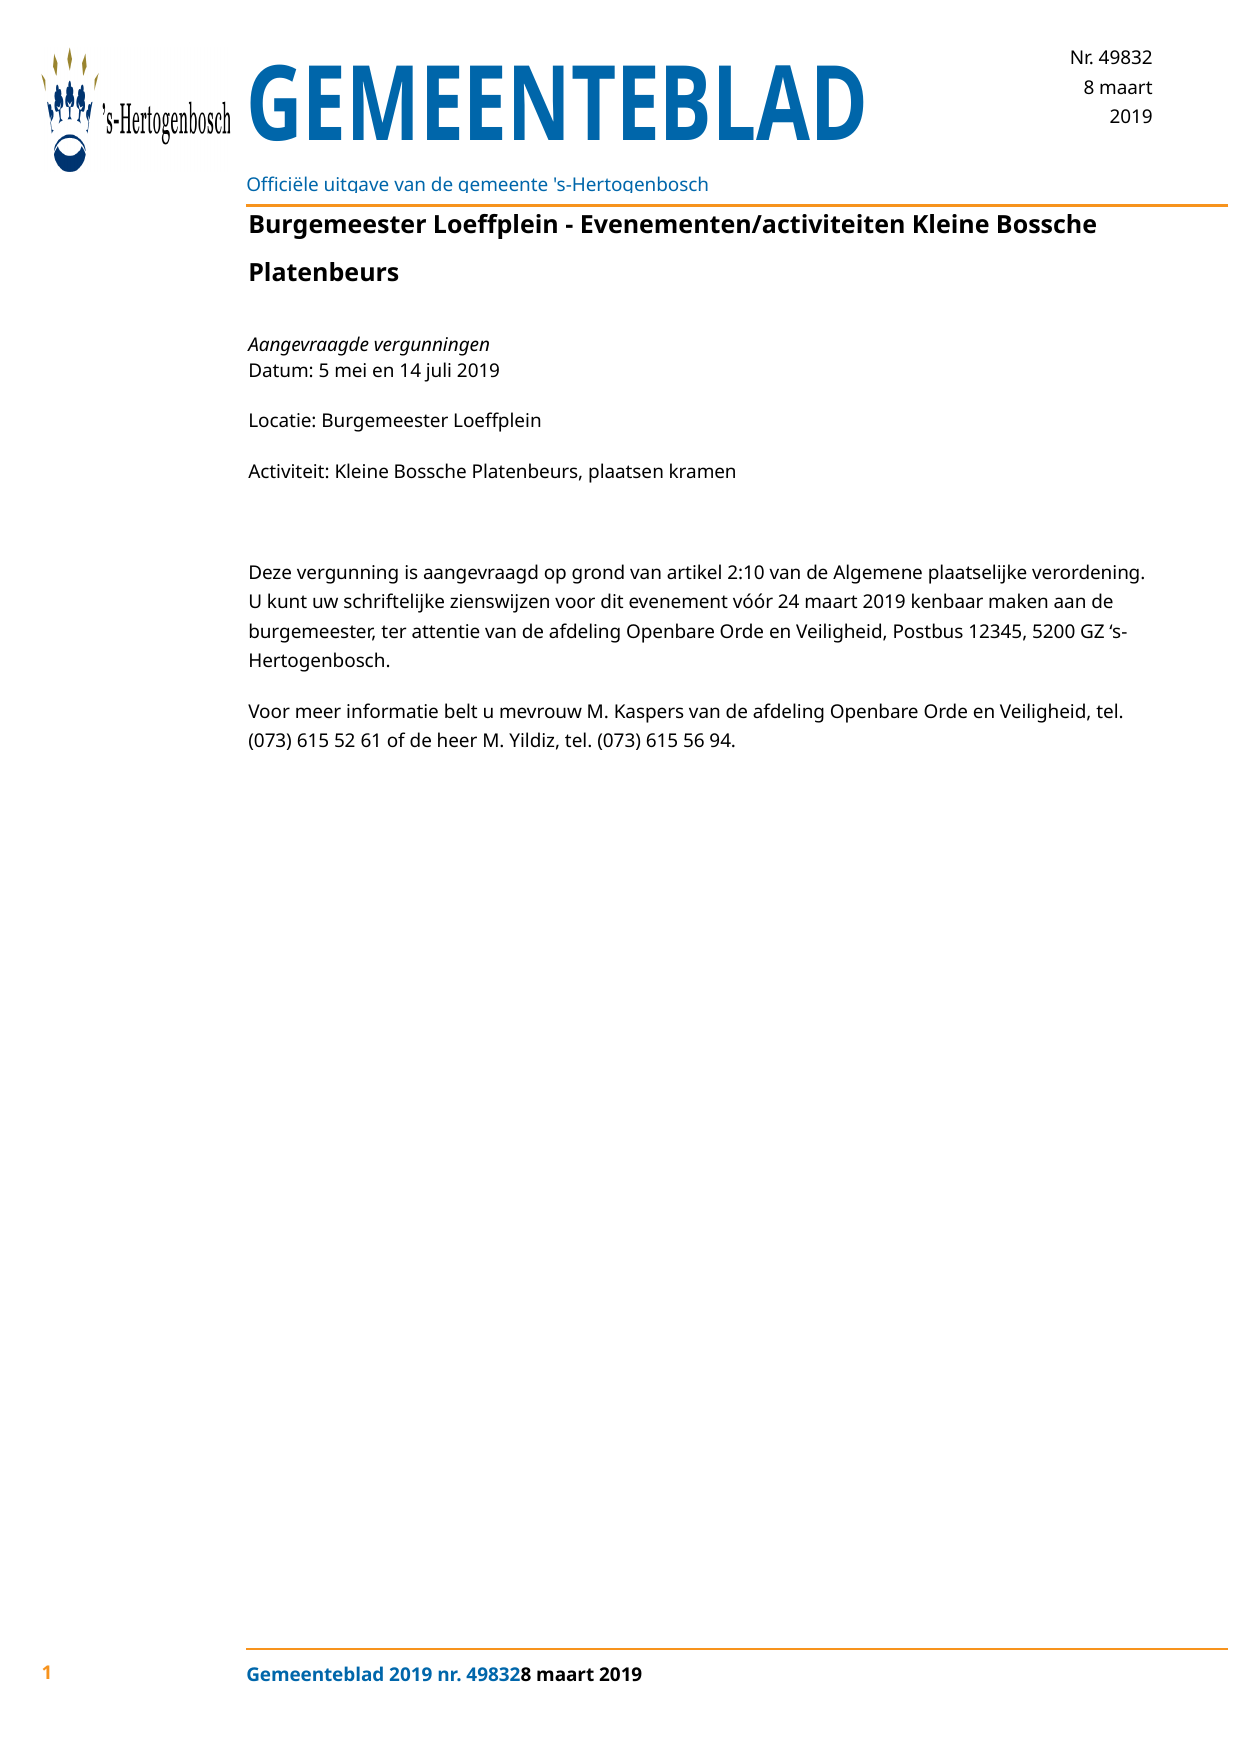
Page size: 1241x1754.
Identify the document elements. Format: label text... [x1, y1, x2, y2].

text Locatie: Burgemeester Loeffplein [248, 408, 1152, 433]
text Voor meer informatie belt u mevrouw M. Kaspers van de afdeling Openbare Orde en Veiligheid, tel. (073) 615 52 61 of de heer M. Yildiz, tel. (073) 615 56 94. [248, 698, 1152, 753]
picture [41, 47, 231, 172]
text Activiteit: Kleine Bossche Platenbeurs, plaatsen kramen [248, 458, 1152, 484]
text Deze vergunning is aangevraagd op grond van artikel 2:10 van de Algemene plaatselijke verordening. U kunt uw schriftelijke zienswijzen voor dit evenement vóór 24 maart 2019 kenbaar maken aan de burgemeester, ter attentie van de afdeling Openbare Orde en Veiligheid, Postbus 12345, 5200 GZ ‘s-Hertogenbosch. [248, 559, 1152, 673]
text Aangevraagde vergunningen [248, 331, 1152, 357]
text Datum: 5 mei en 14 juli 2019 [248, 357, 1152, 383]
text Burgemeester Loeffplein - Evenementen/activiteiten Kleine Bossche Platenbeurs [248, 207, 1152, 288]
